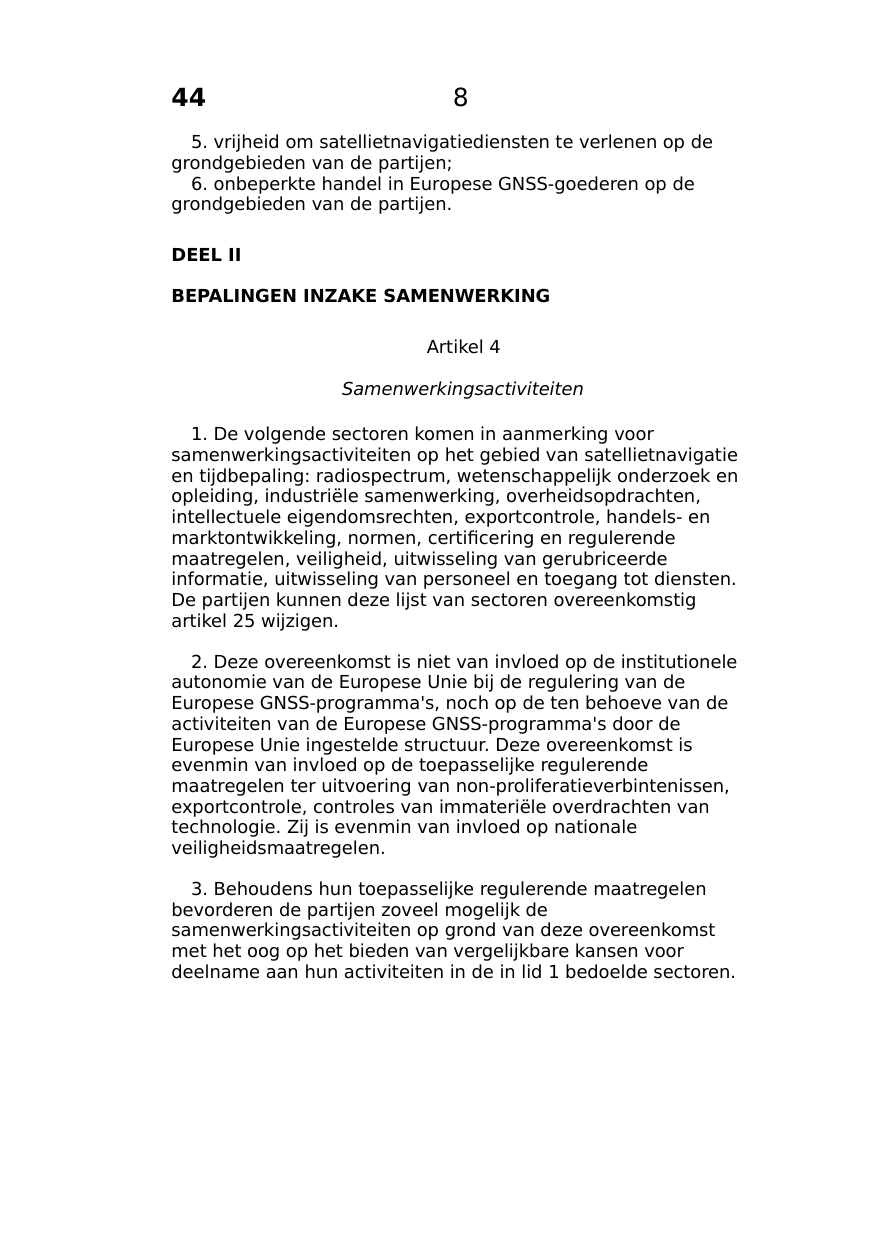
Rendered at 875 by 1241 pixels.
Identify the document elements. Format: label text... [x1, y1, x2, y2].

text 6. onbeperkte handel in Europese GNSS-goederen op de grondgebieden van de partijen. [171, 173, 756, 215]
text 1. De volgende sectoren komen in aanmerking voor samenwerkingsactiviteiten op het gebied van satellietnavigatie en tijdbepaling: radiospectrum, wetenschappelijk onderzoek en opleiding, industriële samenwerking, overheidsopdrachten, intellectuele eigendomsrechten, exportcontrole, handels- en marktontwikkeling, normen, certificering en regulerende maatregelen, veiligheid, uitwisseling van gerubriceerde informatie, uitwisseling van personeel en toegang tot diensten. De partijen kunnen deze lijst van sectoren overeenkomstig artikel 25 wijzigen. [171, 424, 756, 631]
subtitle DEEL II BEPALINGEN INZAKE SAMENWERKING [171, 245, 756, 307]
text 3. Behoudens hun toepasselijke regulerende maatregelen bevorderen de partijen zoveel mogelijk de samenwerkingsactiviteiten op grond van deze overeenkomst met het oog op het bieden van vergelijkbare kansen voor deelname aan hun activiteiten in de in lid 1 bedoelde sectoren. [171, 879, 756, 982]
subtitle Artikel 4 Samenwerkingsactiviteiten [171, 337, 756, 399]
text 2. Deze overeenkomst is niet van invloed op de institutionele autonomie van de Europese Unie bij de regulering van de Europese GNSS-programma's, noch op de ten behoeve van de activiteiten van de Europese GNSS-programma's door de Europese Unie ingestelde structuur. Deze overeenkomst is evenmin van invloed op de toepasselijke regulerende maatregelen ter uitvoering van non-proliferatieverbintenissen, exportcontrole, controles van immateriële overdrachten van technologie. Zij is evenmin van invloed op nationale veiligheidsmaatregelen. [171, 651, 756, 859]
text 5. vrijheid om satellietnavigatiediensten te verlenen op de grondgebieden van de partijen; [171, 132, 756, 173]
